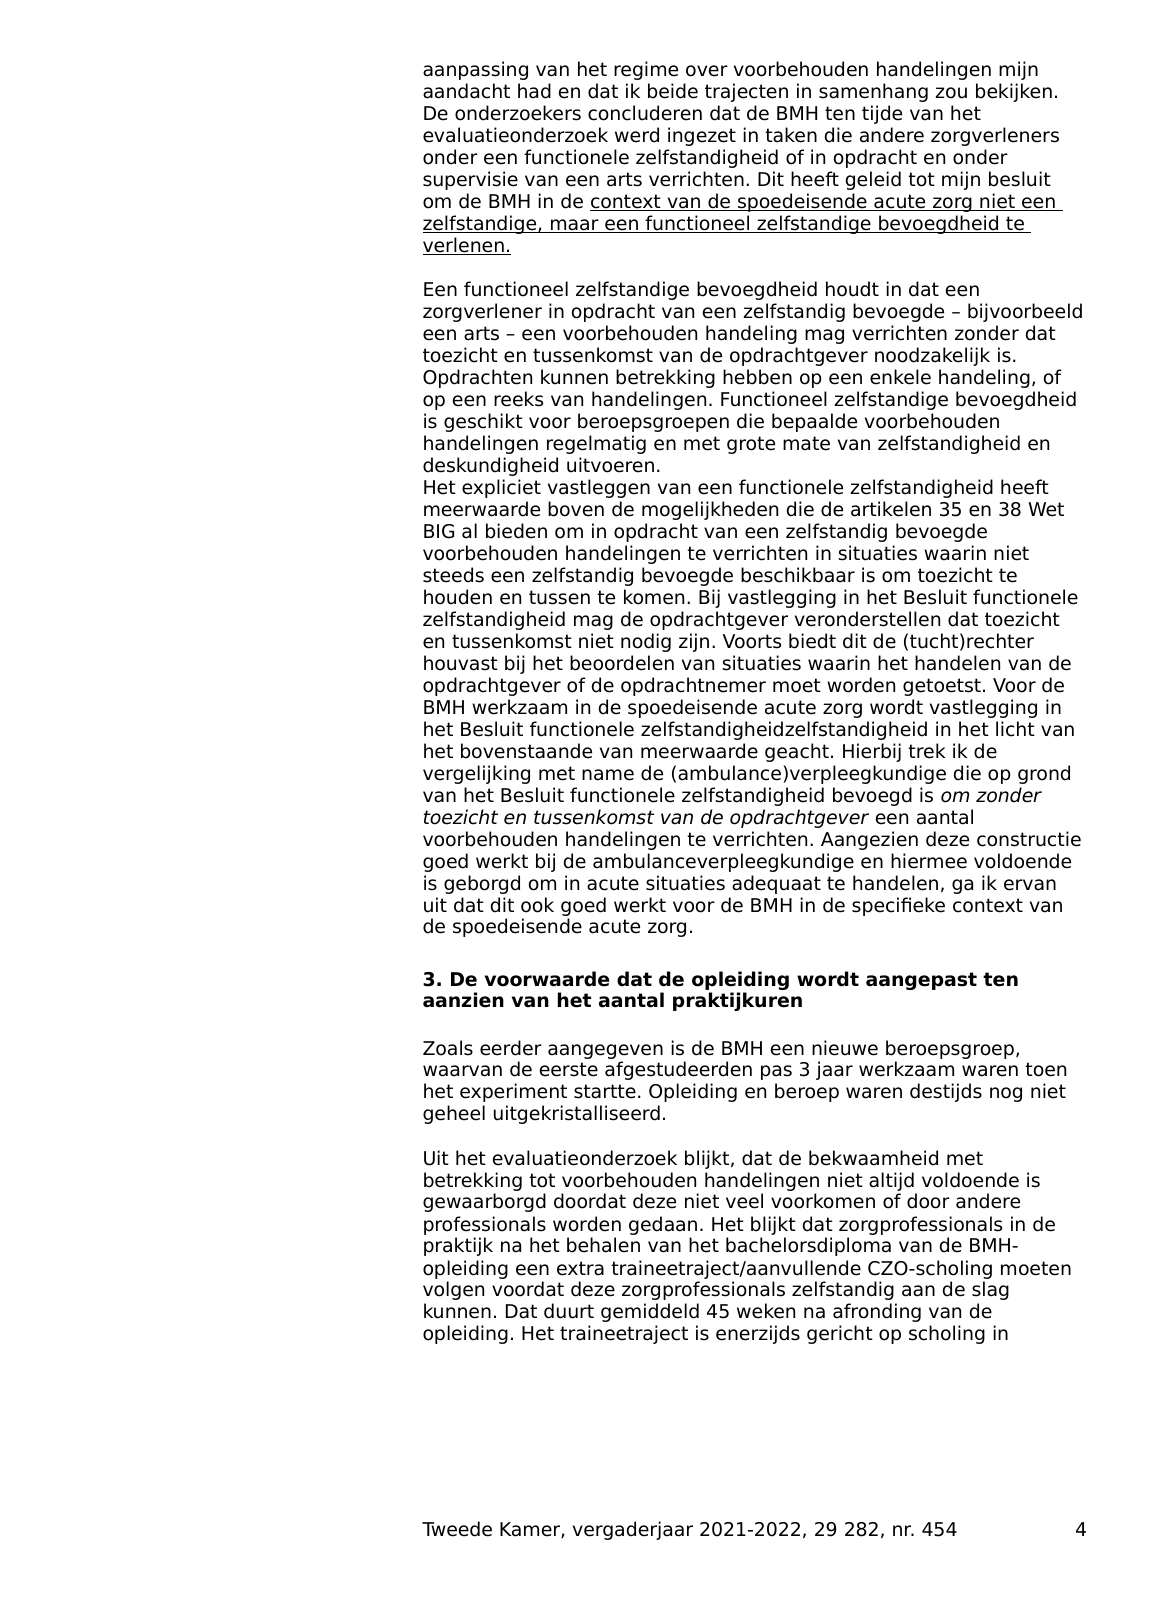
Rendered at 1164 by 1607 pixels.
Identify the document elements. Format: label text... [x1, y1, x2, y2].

subtitle 3. De voorwaarde dat de opleiding wordt aangepast ten aanzien van het aantal praktijkuren [422, 968, 1087, 1012]
text Uit het evaluatieonderzoek blijkt, dat de bekwaamheid met betrekking tot voorbehouden handelingen niet altijd voldoende is gewaarborgd doordat deze niet veel voorkomen of door andere professionals worden gedaan. Het blijkt dat zorgprofessionals in de praktijk na het behalen van het bachelorsdiploma van de BMH-opleiding een extra traineetraject/aanvullende CZO-scholing moeten volgen voordat deze zorgprofessionals zelfstandig aan de slag kunnen. Dat duurt gemiddeld 45 weken na afronding van de opleiding. Het traineetraject is enerzijds gericht op scholing in [422, 1147, 1087, 1345]
text aanpassing van het regime over voorbehouden handelingen mijn aandacht had en dat ik beide trajecten in samenhang zou bekijken. De onderzoekers concluderen dat de BMH ten tijde van het evaluatieonderzoek werd ingezet in taken die andere zorgverleners onder een functionele zelfstandigheid of in opdracht en onder supervisie van een arts verrichten. Dit heeft geleid tot mijn besluit om de BMH in de context van de spoedeisende acute zorg niet een zelfstandige, maar een functioneel zelfstandige bevoegdheid te verlenen. [422, 59, 1087, 257]
text Zoals eerder aangegeven is de BMH een nieuwe beroepsgroep, waarvan de eerste afgestudeerden pas 3 jaar werkzaam waren toen het experiment startte. Opleiding en beroep waren destijds nog niet geheel uitgekristalliseerd. [422, 1037, 1087, 1125]
text Een functioneel zelfstandige bevoegdheid houdt in dat een zorgverlener in opdracht van een zelfstandig bevoegde – bijvoorbeeld een arts – een voorbehouden handeling mag verrichten zonder dat toezicht en tussenkomst van de opdrachtgever noodzakelijk is. Opdrachten kunnen betrekking hebben op een enkele handeling, of op een reeks van handelingen. Functioneel zelfstandige bevoegdheid is geschikt voor beroepsgroepen die bepaalde voorbehouden handelingen regelmatig en met grote mate van zelfstandigheid en deskundigheid uitvoeren. [422, 279, 1087, 477]
text Het expliciet vastleggen van een functionele zelfstandigheid heeft meerwaarde boven de mogelijkheden die de artikelen 35 en 38 Wet BIG al bieden om in opdracht van een zelfstandig bevoegde voorbehouden handelingen te verrichten in situaties waarin niet steeds een zelfstandig bevoegde beschikbaar is om toezicht te houden en tussen te komen. Bij vastlegging in het Besluit functionele zelfstandigheid mag de opdrachtgever veronderstellen dat toezicht en tussenkomst niet nodig zijn. Voorts biedt dit de (tucht)rechter houvast bij het beoordelen van situaties waarin het handelen van de opdrachtgever of de opdrachtnemer moet worden getoetst. Voor de BMH werkzaam in de spoedeisende acute zorg wordt vastlegging in het Besluit functionele zelfstandigheidzelfstandigheid in het licht van het bovenstaande van meerwaarde geacht. Hierbij trek ik de vergelijking met name de (ambulance)verpleegkundige die op grond van het Besluit functionele zelfstandigheid bevoegd is om zonder toezicht en tussenkomst van de opdrachtgever een aantal voorbehouden handelingen te verrichten. Aangezien deze constructie goed werkt bij de ambulanceverpleegkundige en hiermee voldoende is geborgd om in acute situaties adequaat te handelen, ga ik ervan uit dat dit ook goed werkt voor de BMH in de specifieke context van de spoedeisende acute zorg. [422, 477, 1087, 938]
